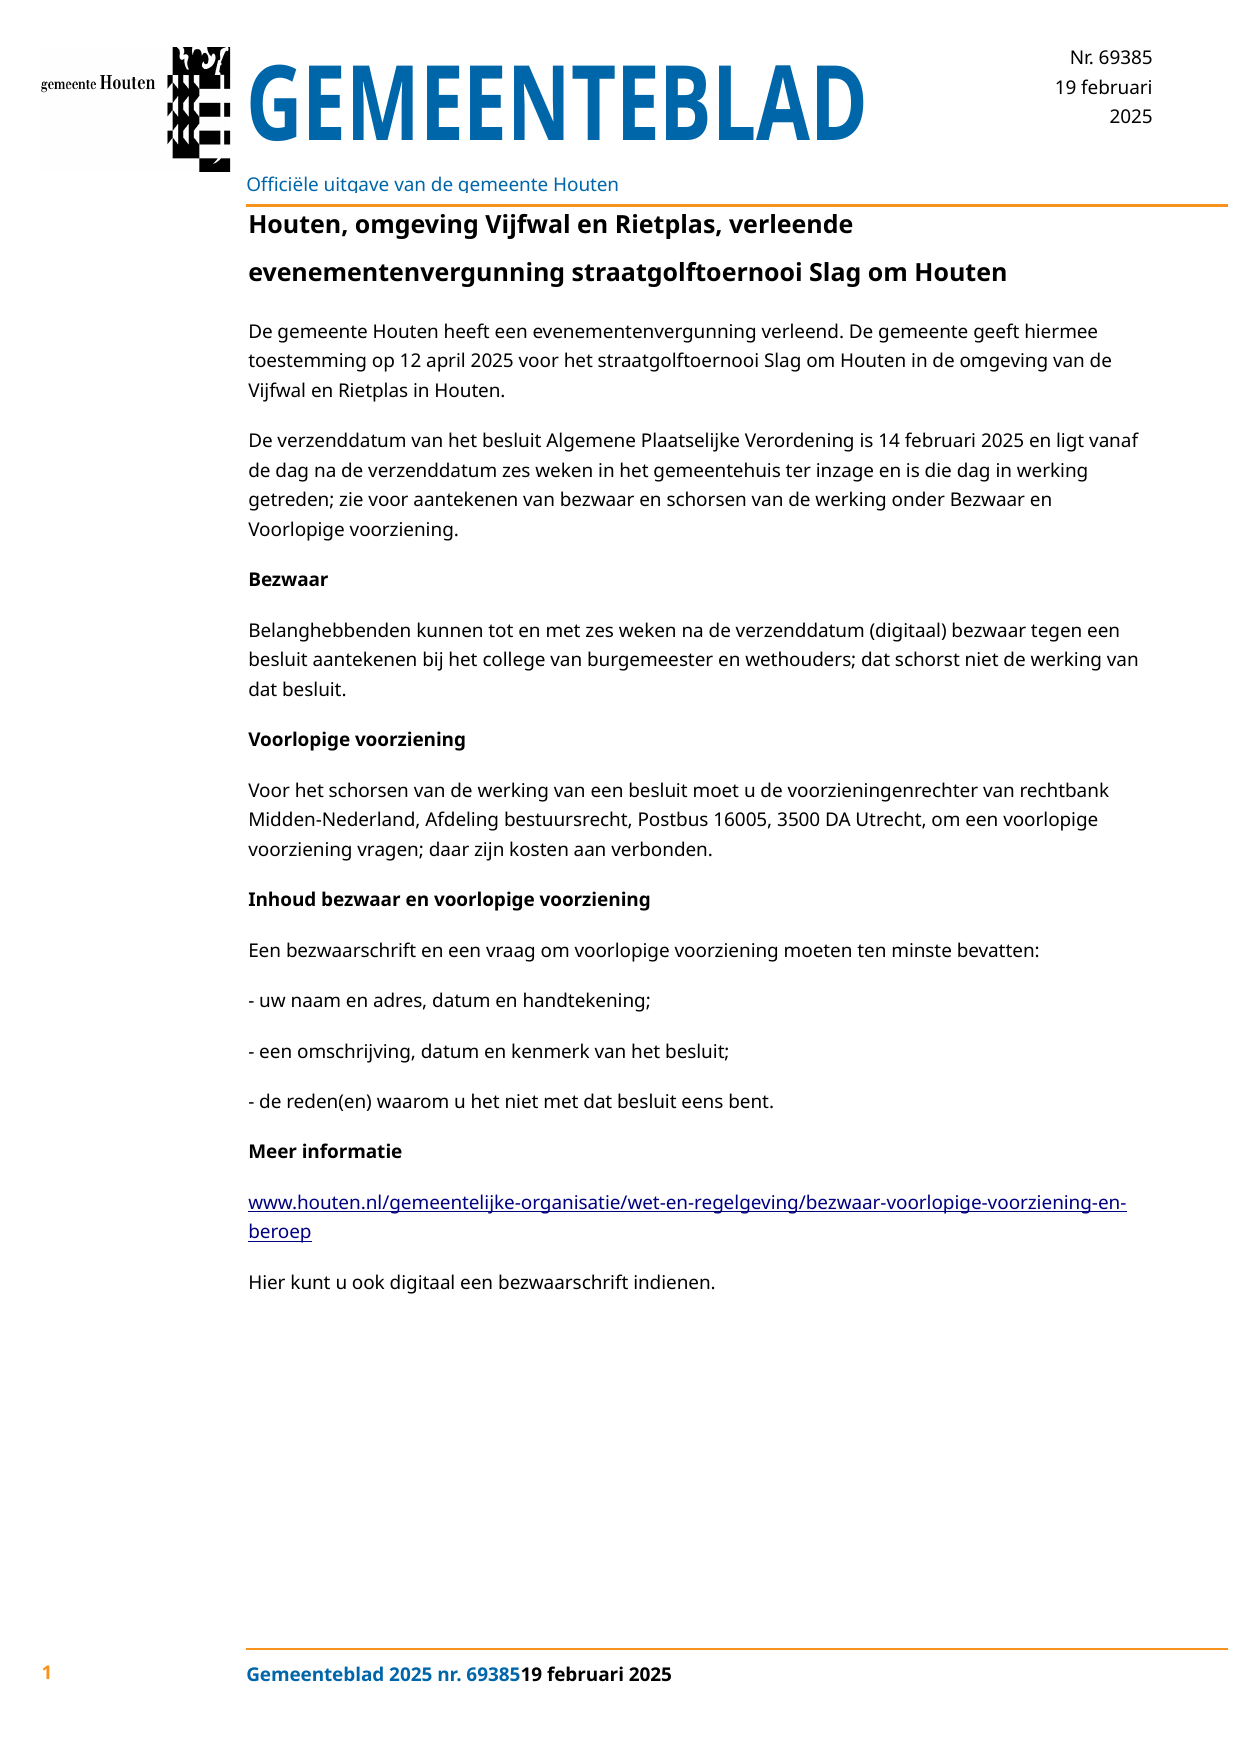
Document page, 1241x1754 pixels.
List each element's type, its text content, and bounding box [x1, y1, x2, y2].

text Inhoud bezwaar en voorlopige voorziening [248, 887, 1152, 912]
text - uw naam en adres, datum en handtekening; [248, 987, 1152, 1013]
text Belanghebbenden kunnen tot en met zes weken na de verzenddatum (digitaal) bezwaar tegen een besluit aantekenen bij het college van burgemeester en wethouders; dat schorst niet de werking van dat besluit. [248, 617, 1152, 702]
text Voorlopige voorziening [248, 727, 1152, 752]
text www.houten.nl/gemeentelijke-organisatie/wet-en-regelgeving/bezwaar-voorlopige-voorziening-en-beroep [248, 1189, 1152, 1244]
text De gemeente Houten heeft een evenementenvergunning verleend. De gemeente geeft hiermee toestemming op 12 april 2025 voor het straatgolftoernooi Slag om Houten in de omgeving van de Vijfwal en Rietplas in Houten. [248, 318, 1152, 403]
text Meer informatie [248, 1139, 1152, 1164]
text Bezwaar [248, 567, 1152, 592]
text Een bezwaarschrift en een vraag om voorlopige voorziening moeten ten minste bevatten: [248, 937, 1152, 963]
text - de reden(en) waarom u het niet met dat besluit eens bent. [248, 1088, 1152, 1114]
picture [41, 47, 231, 172]
text De verzenddatum van het besluit Algemene Plaatselijke Verordening is 14 februari 2025 en ligt vanaf de dag na de verzenddatum zes weken in het gemeentehuis ter inzage en is die dag in werking getreden; zie voor aantekenen van bezwaar en schorsen van de werking onder Bezwaar en Voorlopige voorziening. [248, 427, 1152, 542]
text Voor het schorsen van de werking van een besluit moet u de voorzieningenrechter van rechtbank Midden-Nederland, Afdeling bestuursrecht, Postbus 16005, 3500 DA Utrecht, om een voorlopige voorziening vragen; daar zijn kosten aan verbonden. [248, 777, 1152, 862]
text - een omschrijving, datum en kenmerk van het besluit; [248, 1038, 1152, 1064]
text Hier kunt u ook digitaal een bezwaarschrift indienen. [248, 1269, 1152, 1295]
text Houten, omgeving Vijfwal en Rietplas, verleende evenementenvergunning straatgolftoernooi Slag om Houten [248, 207, 1152, 288]
